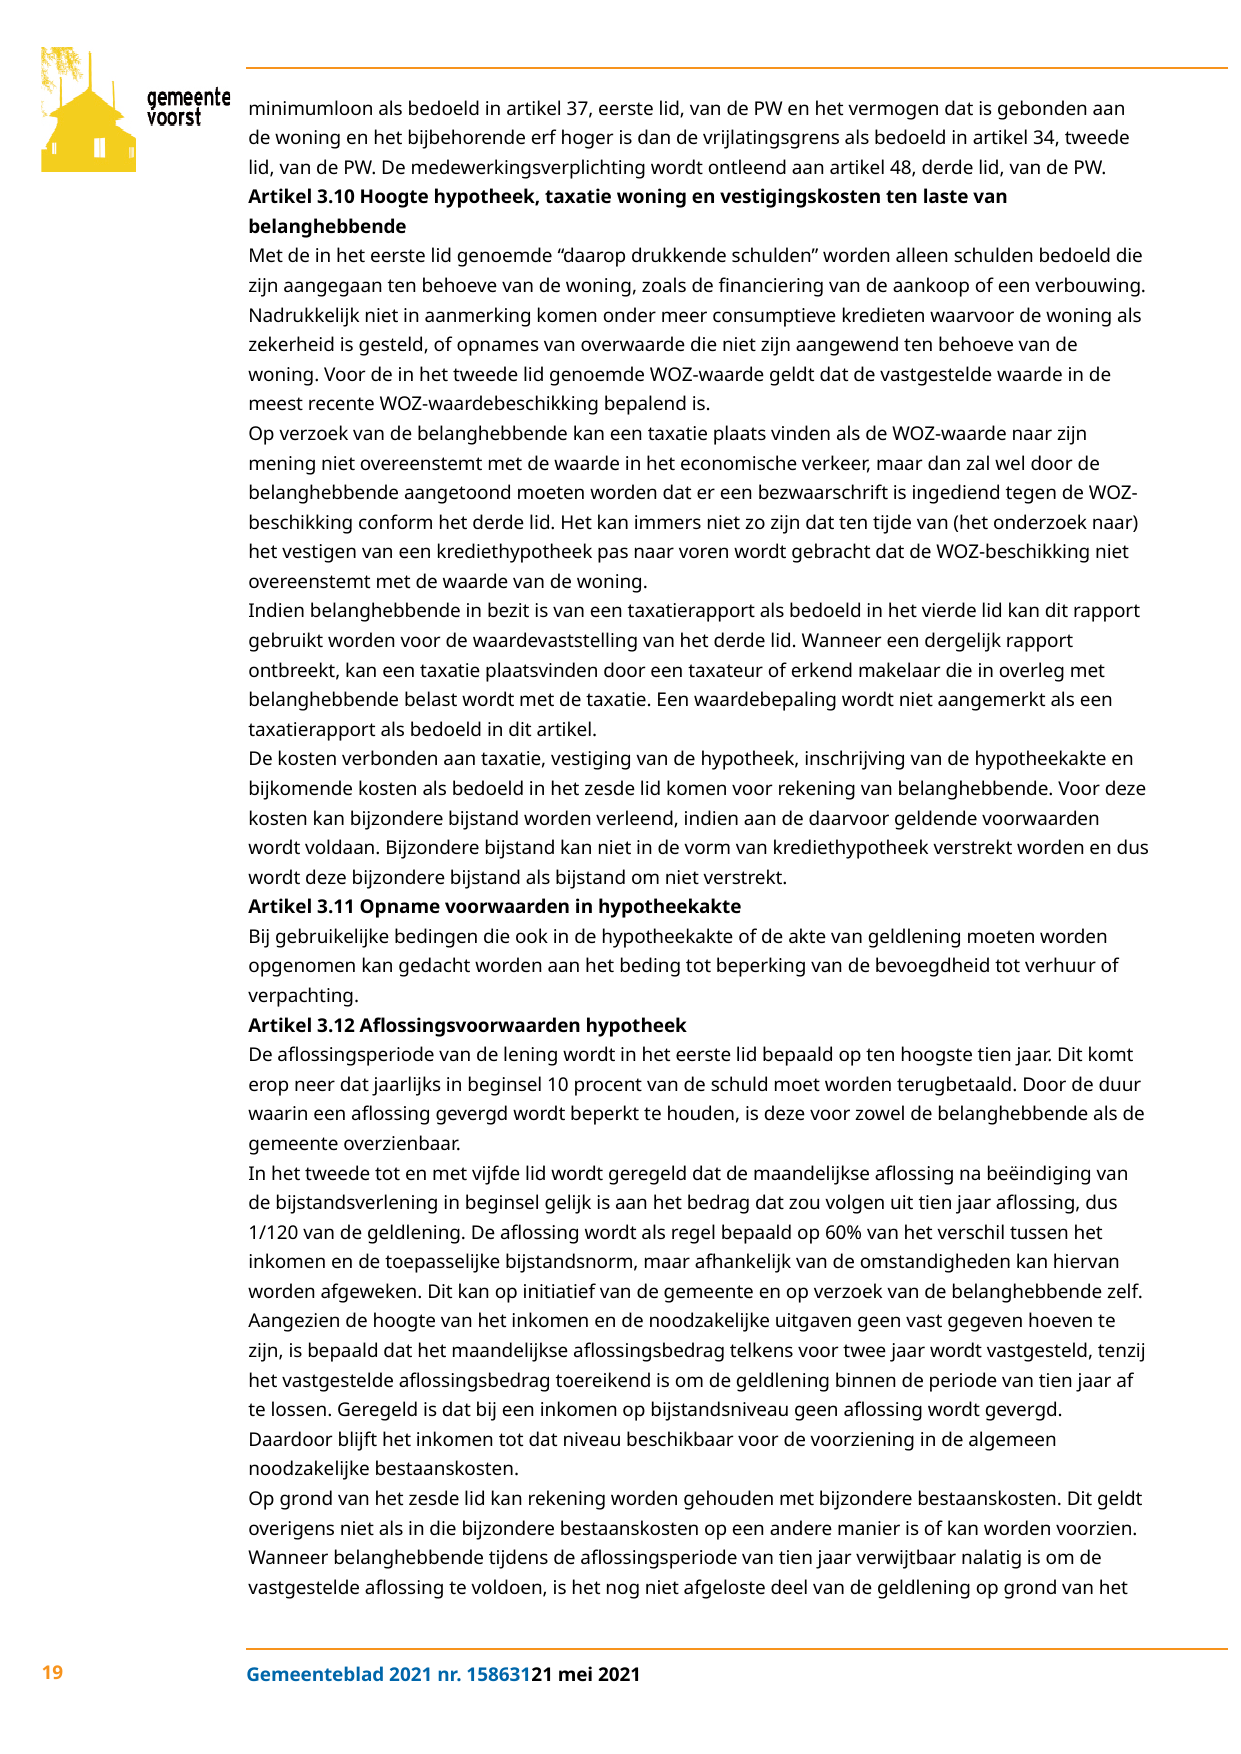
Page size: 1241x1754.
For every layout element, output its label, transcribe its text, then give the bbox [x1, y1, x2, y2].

text minimumloon als bedoeld in artikel 37, eerste lid, van de PW en het vermogen dat is gebonden aan de woning en het bijbehorende erf hoger is dan de vrijlatingsgrens als bedoeld in artikel 34, tweede lid, van de PW. De medewerkingsverplichting wordt ontleend aan artikel 48, derde lid, van de PW. [248, 95, 1152, 180]
text Wanneer belanghebbende tijdens de aflossingsperiode van tien jaar verwijtbaar nalatig is om de vastgestelde aflossing te voldoen, is het nog niet afgeloste deel van de geldlening op grond van het [248, 1544, 1152, 1600]
text Op grond van het zesde lid kan rekening worden gehouden met bijzondere bestaanskosten. Dit geldt overigens niet als in die bijzondere bestaanskosten op een andere manier is of kan worden voorzien. [248, 1485, 1152, 1541]
text In het tweede tot en met vijfde lid wordt geregeld dat de maandelijkse aflossing na beëindiging van de bijstandsverlening in beginsel gelijk is aan het bedrag dat zou volgen uit tien jaar aflossing, dus 1/120 van de geldlening. De aflossing wordt als regel bepaald op 60% van het verschil tussen het inkomen en de toepasselijke bijstandsnorm, maar afhankelijk van de omstandigheden kan hiervan worden afgeweken. Dit kan op initiatief van de gemeente en op verzoek van de belanghebbende zelf. [248, 1160, 1152, 1304]
text Indien belanghebbende in bezit is van een taxatierapport als bedoeld in het vierde lid kan dit rapport gebruikt worden voor de waardevaststelling van het derde lid. Wanneer een dergelijk rapport ontbreekt, kan een taxatie plaatsvinden door een taxateur of erkend makelaar die in overleg met belanghebbende belast wordt met de taxatie. Een waardebepaling wordt niet aangemerkt als een taxatierapport als bedoeld in dit artikel. [248, 598, 1152, 742]
text Bij gebruikelijke bedingen die ook in de hypotheekakte of de akte van geldlening moeten worden opgenomen kan gedacht worden aan het beding tot beperking van de bevoegdheid tot verhuur of verpachting. [248, 923, 1152, 1008]
text De aflossingsperiode van de lening wordt in het eerste lid bepaald op ten hoogste tien jaar. Dit komt erop neer dat jaarlijks in beginsel 10 procent van de schuld moet worden terugbetaald. Door de duur waarin een aflossing gevergd wordt beperkt te houden, is deze voor zowel de belanghebbende als de gemeente overzienbaar. [248, 1041, 1152, 1156]
text Artikel 3.11 Opname voorwaarden in hypotheekakte [248, 893, 1152, 919]
picture [41, 47, 231, 172]
text Artikel 3.10 Hoogte hypotheek, taxatie woning en vestigingskosten ten laste van belanghebbende [248, 183, 1152, 239]
text Artikel 3.12 Aflossingsvoorwaarden hypotheek [248, 1012, 1152, 1038]
text Aangezien de hoogte van het inkomen en de noodzakelijke uitgaven geen vast gegeven hoeven te zijn, is bepaald dat het maandelijkse aflossingsbedrag telkens voor twee jaar wordt vastgesteld, tenzij het vastgestelde aflossingsbedrag toereikend is om de geldlening binnen de periode van tien jaar af te lossen. Geregeld is dat bij een inkomen op bijstandsniveau geen aflossing wordt gevergd. Daardoor blijft het inkomen tot dat niveau beschikbaar voor de voorziening in de algemeen noodzakelijke bestaanskosten. [248, 1308, 1152, 1481]
text Met de in het eerste lid genoemde “daarop drukkende schulden” worden alleen schulden bedoeld die zijn aangegaan ten behoeve van de woning, zoals de financiering van de aankoop of een verbouwing. Nadrukkelijk niet in aanmerking komen onder meer consumptieve kredieten waarvoor de woning als zekerheid is gesteld, of opnames van overwaarde die niet zijn aangewend ten behoeve van de woning. Voor de in het tweede lid genoemde WOZ-waarde geldt dat de vastgestelde waarde in de meest recente WOZ-waardebeschikking bepalend is. [248, 243, 1152, 416]
text De kosten verbonden aan taxatie, vestiging van de hypotheek, inschrijving van de hypotheekakte en bijkomende kosten als bedoeld in het zesde lid komen voor rekening van belanghebbende. Voor deze kosten kan bijzondere bijstand worden verleend, indien aan de daarvoor geldende voorwaarden wordt voldaan. Bijzondere bijstand kan niet in de vorm van krediethypotheek verstrekt worden en dus wordt deze bijzondere bijstand als bijstand om niet verstrekt. [248, 746, 1152, 890]
text Op verzoek van de belanghebbende kan een taxatie plaats vinden als de WOZ-waarde naar zijn mening niet overeenstemt met de waarde in het economische verkeer, maar dan zal wel door de belanghebbende aangetoond moeten worden dat er een bezwaarschrift is ingediend tegen de WOZ-beschikking conform het derde lid. Het kan immers niet zo zijn dat ten tijde van (het onderzoek naar) het vestigen van een krediethypotheek pas naar voren wordt gebracht dat de WOZ-beschikking niet overeenstemt met de waarde van de woning. [248, 420, 1152, 594]
